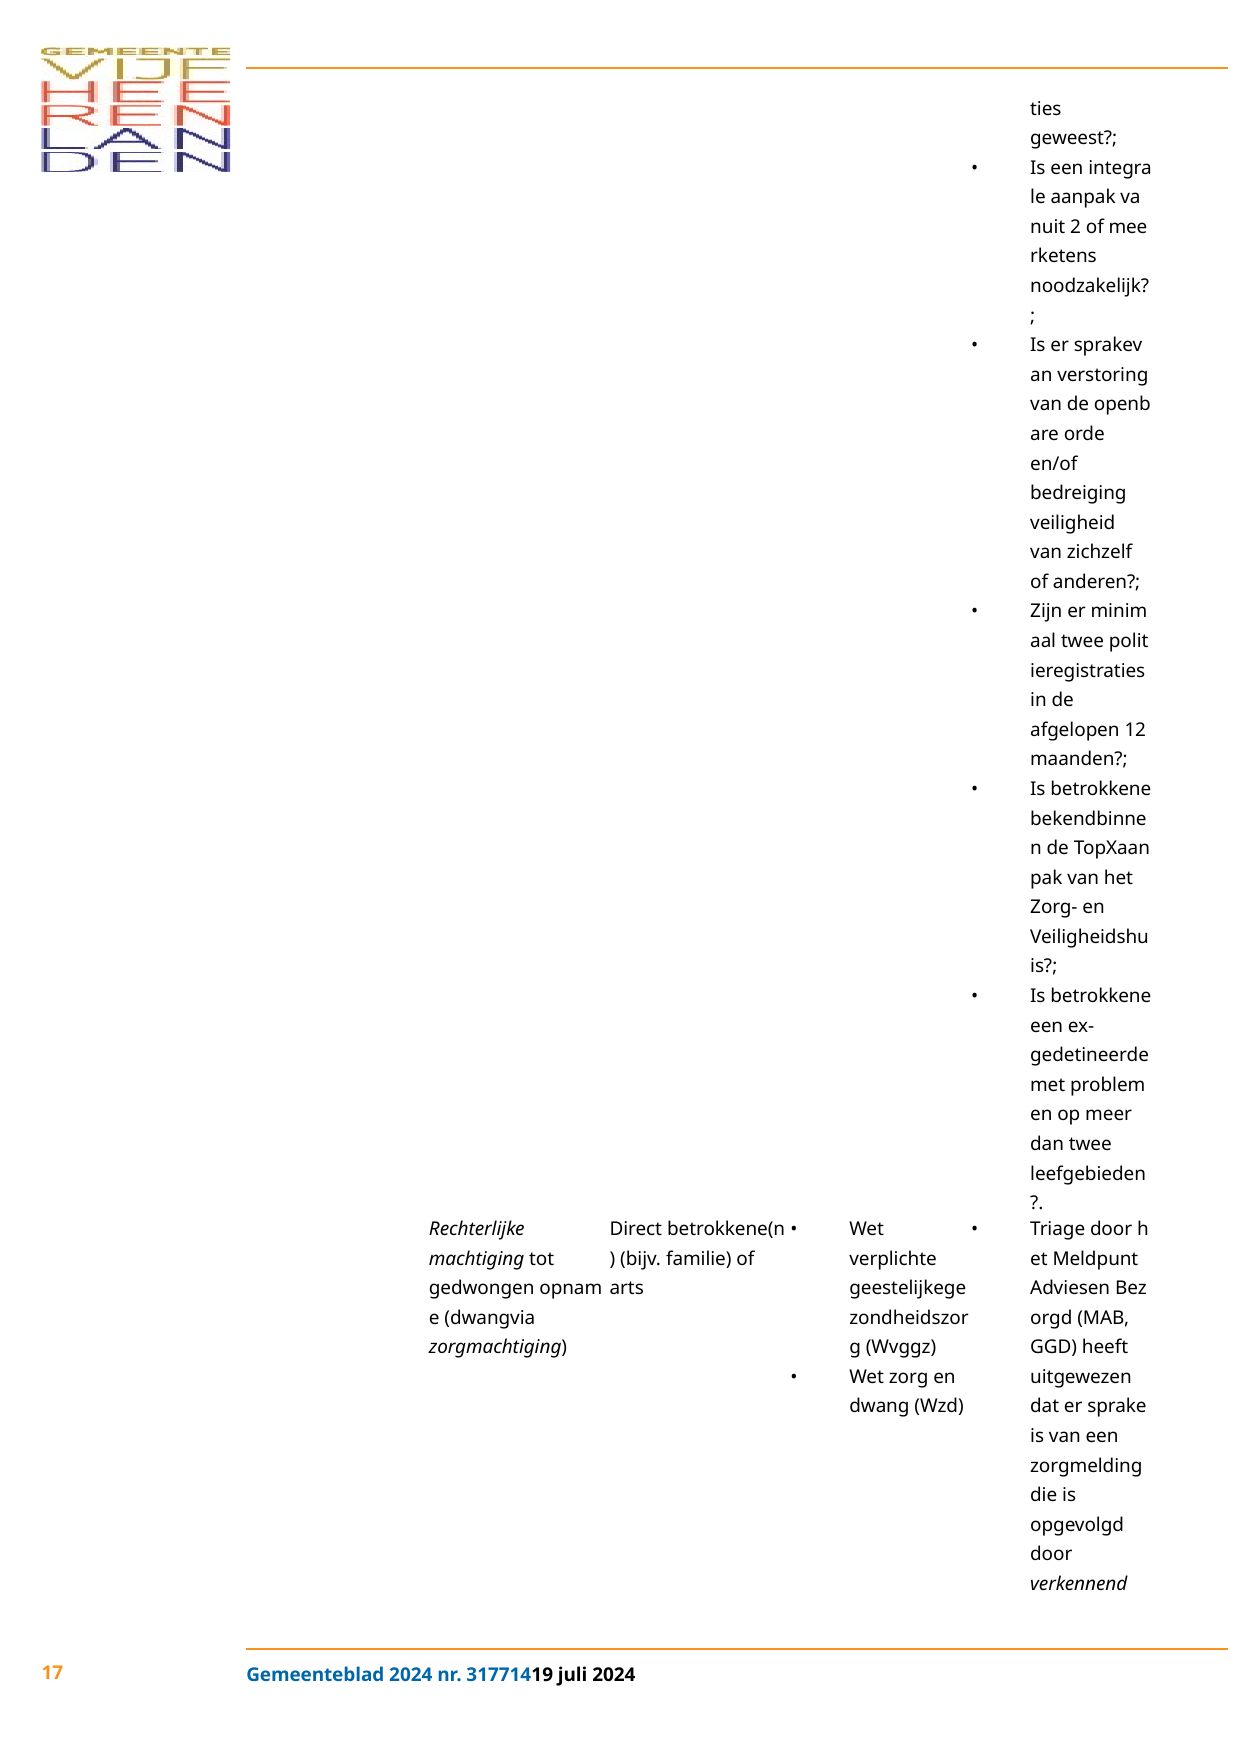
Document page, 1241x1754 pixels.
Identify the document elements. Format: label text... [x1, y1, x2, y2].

table_cell [429, 95, 609, 1215]
table_cell Triage door het Meldpunt Adviesen Bezorgd (MAB, GGD) heeft uitgewezen dat er sprake is van een zorgmelding die is opgevolgd door verkennend [971, 1215, 1152, 1596]
table_cell Wet verplichte geestelijkegezondheidszorg (Wvggz) Wet zorg en dwang (Wzd) [790, 1215, 971, 1596]
table_cell Direct betrokkene(n) (bijv. familie) of arts [609, 1215, 790, 1596]
table_cell [609, 95, 790, 1215]
picture [41, 47, 231, 172]
table_cell [248, 95, 429, 1596]
table_cell [790, 95, 971, 1215]
table_cell ties geweest?; Is een integrale aanpak vanuit 2 of meerketens noodzakelijk?; Is er sprakevan verstoring van de openbare orde en/of bedreiging veiligheid van zichzelf of anderen?; Zijn er minimaal twee politieregistraties in de afgelopen 12 maanden?; Is betrokkene bekendbinnen de TopXaanpak van het Zorg- en Veiligheidshuis?; Is betrokkene een ex-gedetineerde met problemen op meer dan twee leefgebieden?. [971, 95, 1152, 1215]
table_cell Rechterlijke machtiging tot gedwongen opname (dwangvia zorgmachtiging) [429, 1215, 609, 1596]
